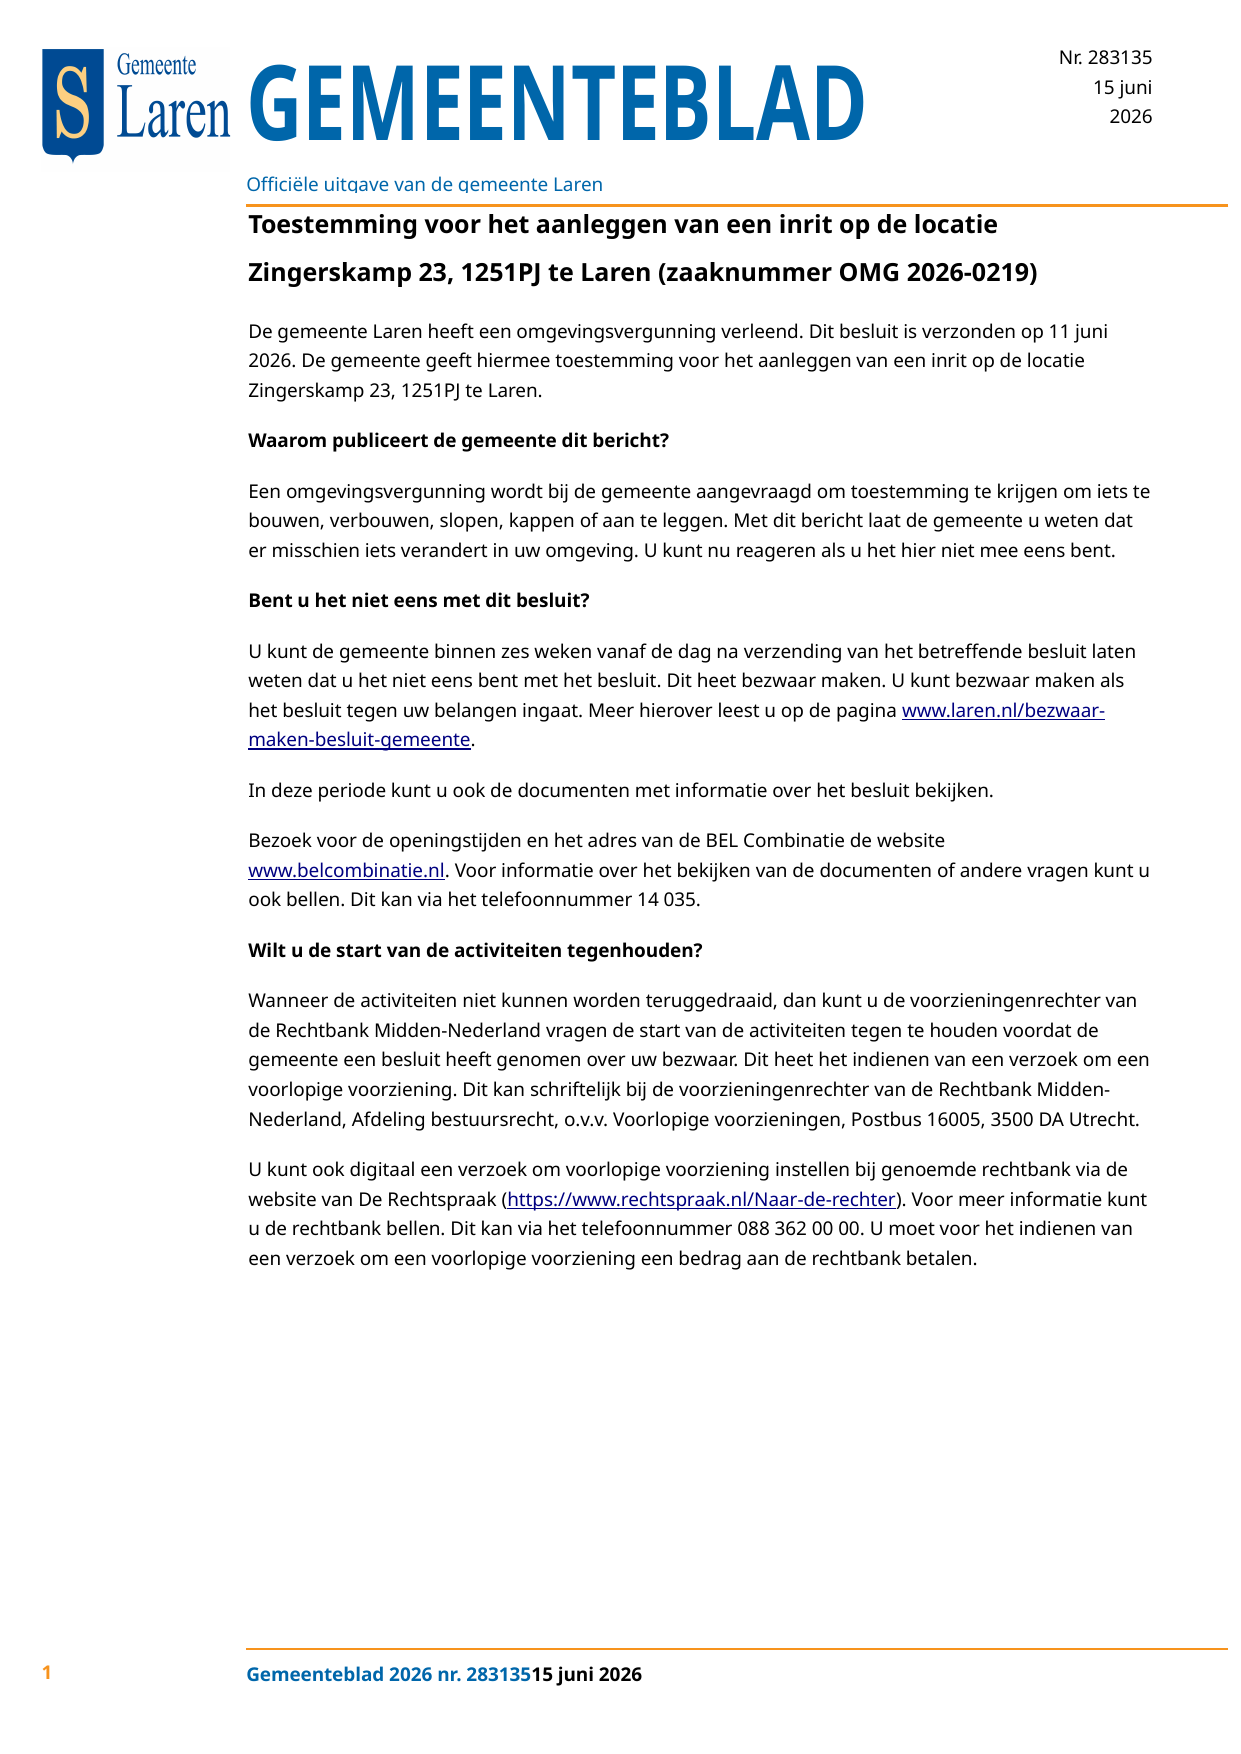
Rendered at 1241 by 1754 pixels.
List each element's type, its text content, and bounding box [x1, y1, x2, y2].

picture [41, 47, 231, 172]
text Een omgevingsvergunning wordt bij de gemeente aangevraagd om toestemming te krijgen om iets te bouwen, verbouwen, slopen, kappen of aan te leggen. Met dit bericht laat de gemeente u weten dat er misschien iets verandert in uw omgeving. U kunt nu reageren als u het hier niet mee eens bent. [248, 478, 1152, 563]
text In deze periode kunt u ook de documenten met informatie over het besluit bekijken. [248, 777, 1152, 803]
text U kunt ook digitaal een verzoek om voorlopige voorziening instellen bij genoemde rechtbank via de website van De Rechtspraak (https://www.rechtspraak.nl/Naar-de-rechter). Voor meer informatie kunt u de rechtbank bellen. Dit kan via het telefoonnummer 088 362 00 00. U moet voor het indienen van een verzoek om een voorlopige voorziening een bedrag aan de rechtbank betalen. [248, 1156, 1152, 1271]
text Bent u het niet eens met dit besluit? [248, 587, 1152, 613]
text De gemeente Laren heeft een omgevingsvergunning verleend. Dit besluit is verzonden op 11 juni 2026. De gemeente geeft hiermee toestemming voor het aanleggen van een inrit op de locatie Zingerskamp 23, 1251PJ te Laren. [248, 318, 1152, 403]
text U kunt de gemeente binnen zes weken vanaf de dag na verzending van het betreffende besluit laten weten dat u het niet eens bent met het besluit. Dit heet bezwaar maken. U kunt bezwaar maken als het besluit tegen uw belangen ingaat. Meer hierover leest u op de pagina www.laren.nl/bezwaar-maken-besluit-gemeente. [248, 638, 1152, 752]
text Bezoek voor de openingstijden en het adres van de BEL Combinatie de website www.belcombinatie.nl. Voor informatie over het bekijken van de documenten of andere vragen kunt u ook bellen. Dit kan via het telefoonnummer 14 035. [248, 827, 1152, 912]
text Wilt u de start van de activiteiten tegenhouden? [248, 937, 1152, 963]
text Wanneer de activiteiten niet kunnen worden teruggedraaid, dan kunt u de voorzieningenrechter van de Rechtbank Midden-Nederland vragen de start van de activiteiten tegen te houden voordat de gemeente een besluit heeft genomen over uw bezwaar. Dit heet het indienen van een verzoek om een voorlopige voorziening. Dit kan schriftelijk bij de voorzieningenrechter van de Rechtbank Midden-Nederland, Afdeling bestuursrecht, o.v.v. Voorlopige voorzieningen, Postbus 16005, 3500 DA Utrecht. [248, 987, 1152, 1132]
text Toestemming voor het aanleggen van een inrit op de locatie Zingerskamp 23, 1251PJ te Laren (zaaknummer OMG 2026-0219) [248, 207, 1152, 288]
text Waarom publiceert de gemeente dit bericht? [248, 427, 1152, 453]
